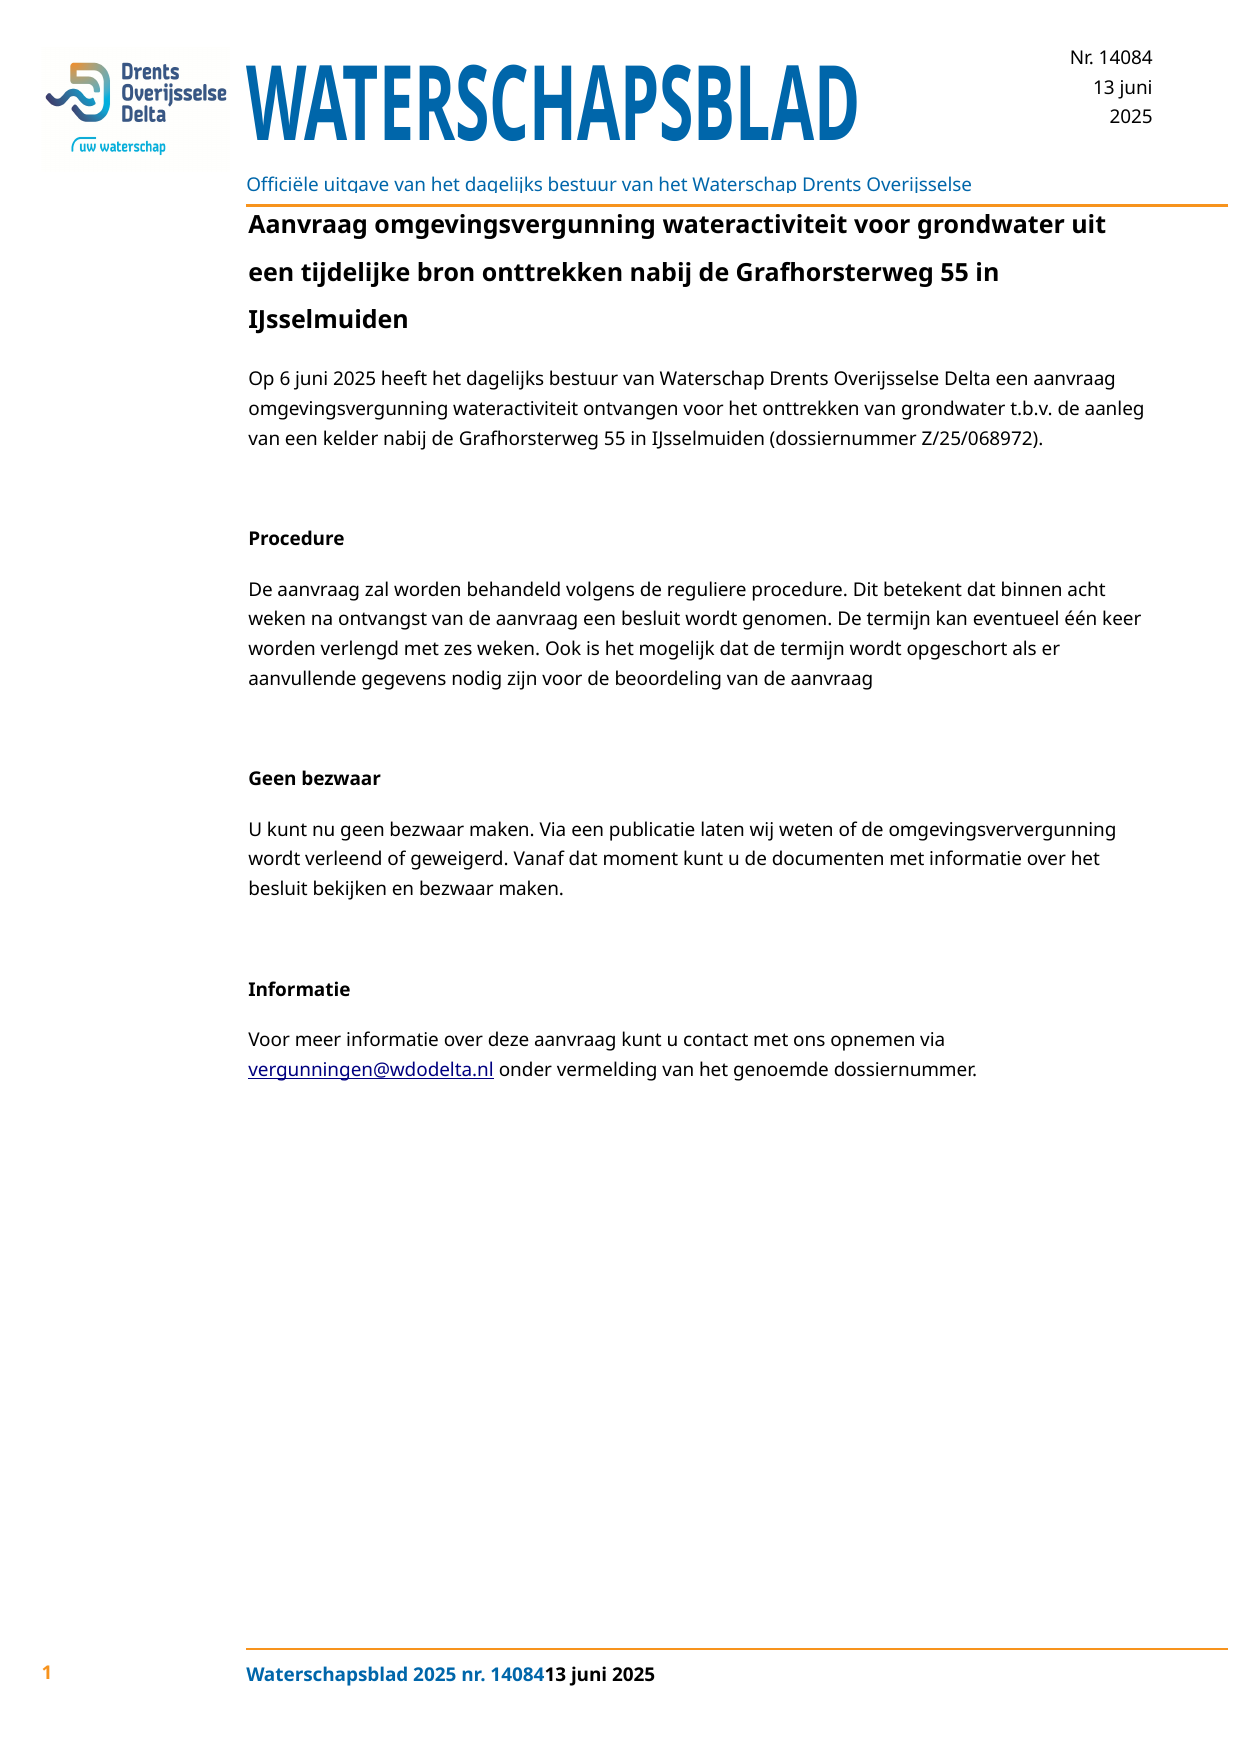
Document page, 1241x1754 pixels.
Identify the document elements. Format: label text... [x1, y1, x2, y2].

picture [41, 47, 231, 172]
text Informatie [248, 976, 1152, 1002]
text Op 6 juni 2025 heeft het dagelijks bestuur van Waterschap Drents Overijsselse Delta een aanvraag omgevingsvergunning wateractiviteit ontvangen voor het onttrekken van grondwater t.b.v. de aanleg van een kelder nabij de Grafhorsterweg 55 in IJsselmuiden (dossiernummer Z/25/068972). [248, 366, 1152, 450]
text Procedure [248, 526, 1152, 551]
text Voor meer informatie over deze aanvraag kunt u contact met ons opnemen via vergunningen@wdodelta.nl onder vermelding van het genoemde dossiernummer. [248, 1026, 1152, 1082]
text De aanvraag zal worden behandeld volgens de reguliere procedure. Dit betekent dat binnen acht weken na ontvangst van de aanvraag een besluit wordt genomen. De termijn kan eventueel één keer worden verlengd met zes weken. Ook is het mogelijk dat de termijn wordt opgeschort als er aanvullende gegevens nodig zijn voor de beoordeling van de aanvraag [248, 576, 1152, 690]
text Aanvraag omgevingsvergunning wateractiviteit voor grondwater uit een tijdelijke bron onttrekken nabij de Grafhorsterweg 55 in IJsselmuiden [248, 207, 1152, 336]
text U kunt nu geen bezwaar maken. Via een publicatie laten wij weten of de omgevingsververgunning wordt verleend of geweigerd. Vanaf dat moment kunt u de documenten met informatie over het besluit bekijken en bezwaar maken. [248, 816, 1152, 901]
text Geen bezwaar [248, 766, 1152, 791]
